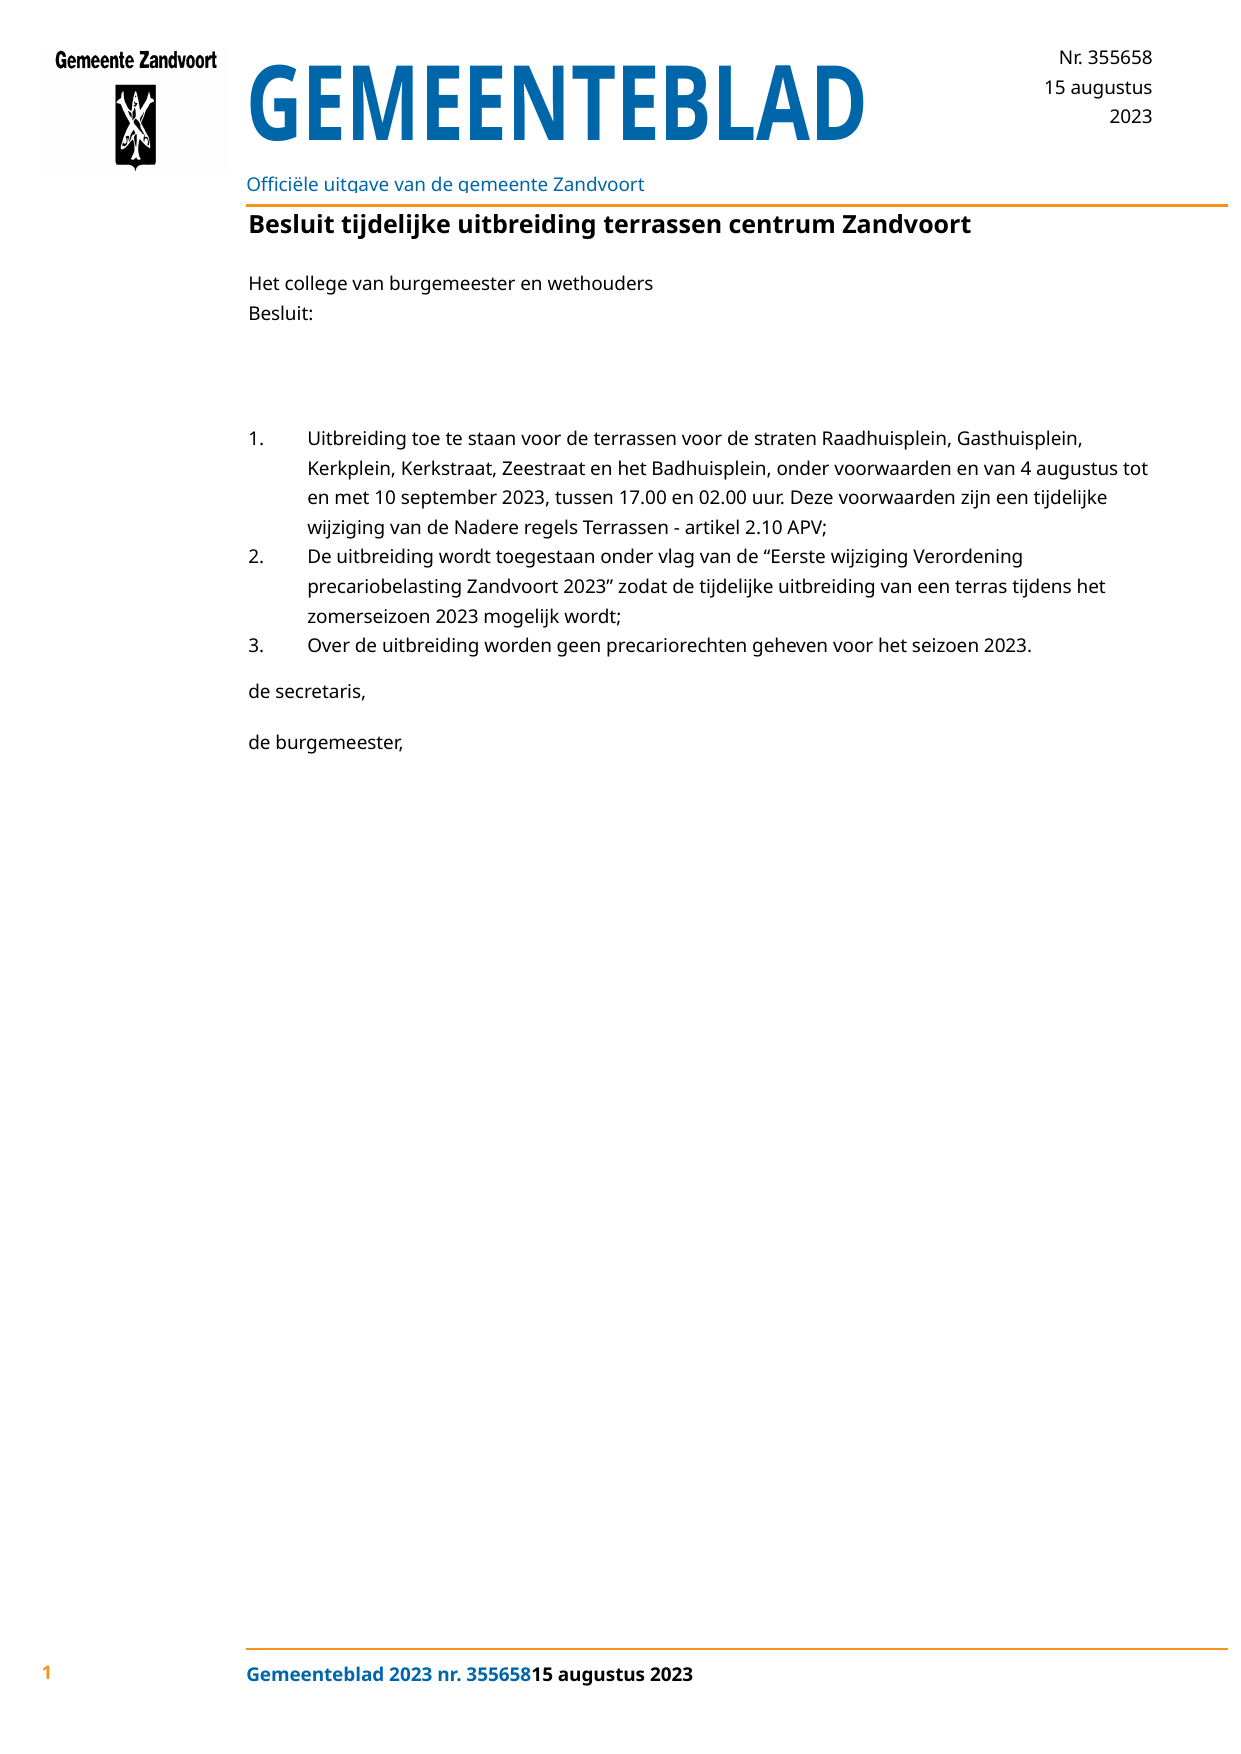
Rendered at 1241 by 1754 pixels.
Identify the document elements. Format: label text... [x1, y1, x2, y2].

list De uitbreiding wordt toegestaan onder vlag van de “Eerste wijziging Verordening precariobelasting Zandvoort 2023” zodat de tijdelijke uitbreiding van een terras tijdens het zomerseizoen 2023 mogelijk wordt; [248, 544, 1152, 628]
picture [41, 47, 231, 172]
text Het college van burgemeester en wethouders [248, 270, 1152, 296]
list Over de uitbreiding worden geen precariorechten geheven voor het seizoen 2023. [248, 632, 1152, 658]
text Besluit: [248, 300, 1152, 326]
text Besluit tijdelijke uitbreiding terrassen centrum Zandvoort [248, 207, 1152, 241]
list Uitbreiding toe te staan voor de terrassen voor de straten Raadhuisplein, Gasthuisplein, Kerkplein, Kerkstraat, Zeestraat en het Badhuisplein, onder voorwaarden en van 4 augustus tot en met 10 september 2023, tussen 17.00 en 02.00 uur. Deze voorwaarden zijn een tijdelijke wijziging van de Nadere regels Terrassen - artikel 2.10 APV; [248, 425, 1152, 540]
text de burgemeester, [248, 729, 1152, 755]
text de secretaris, [248, 678, 1152, 704]
